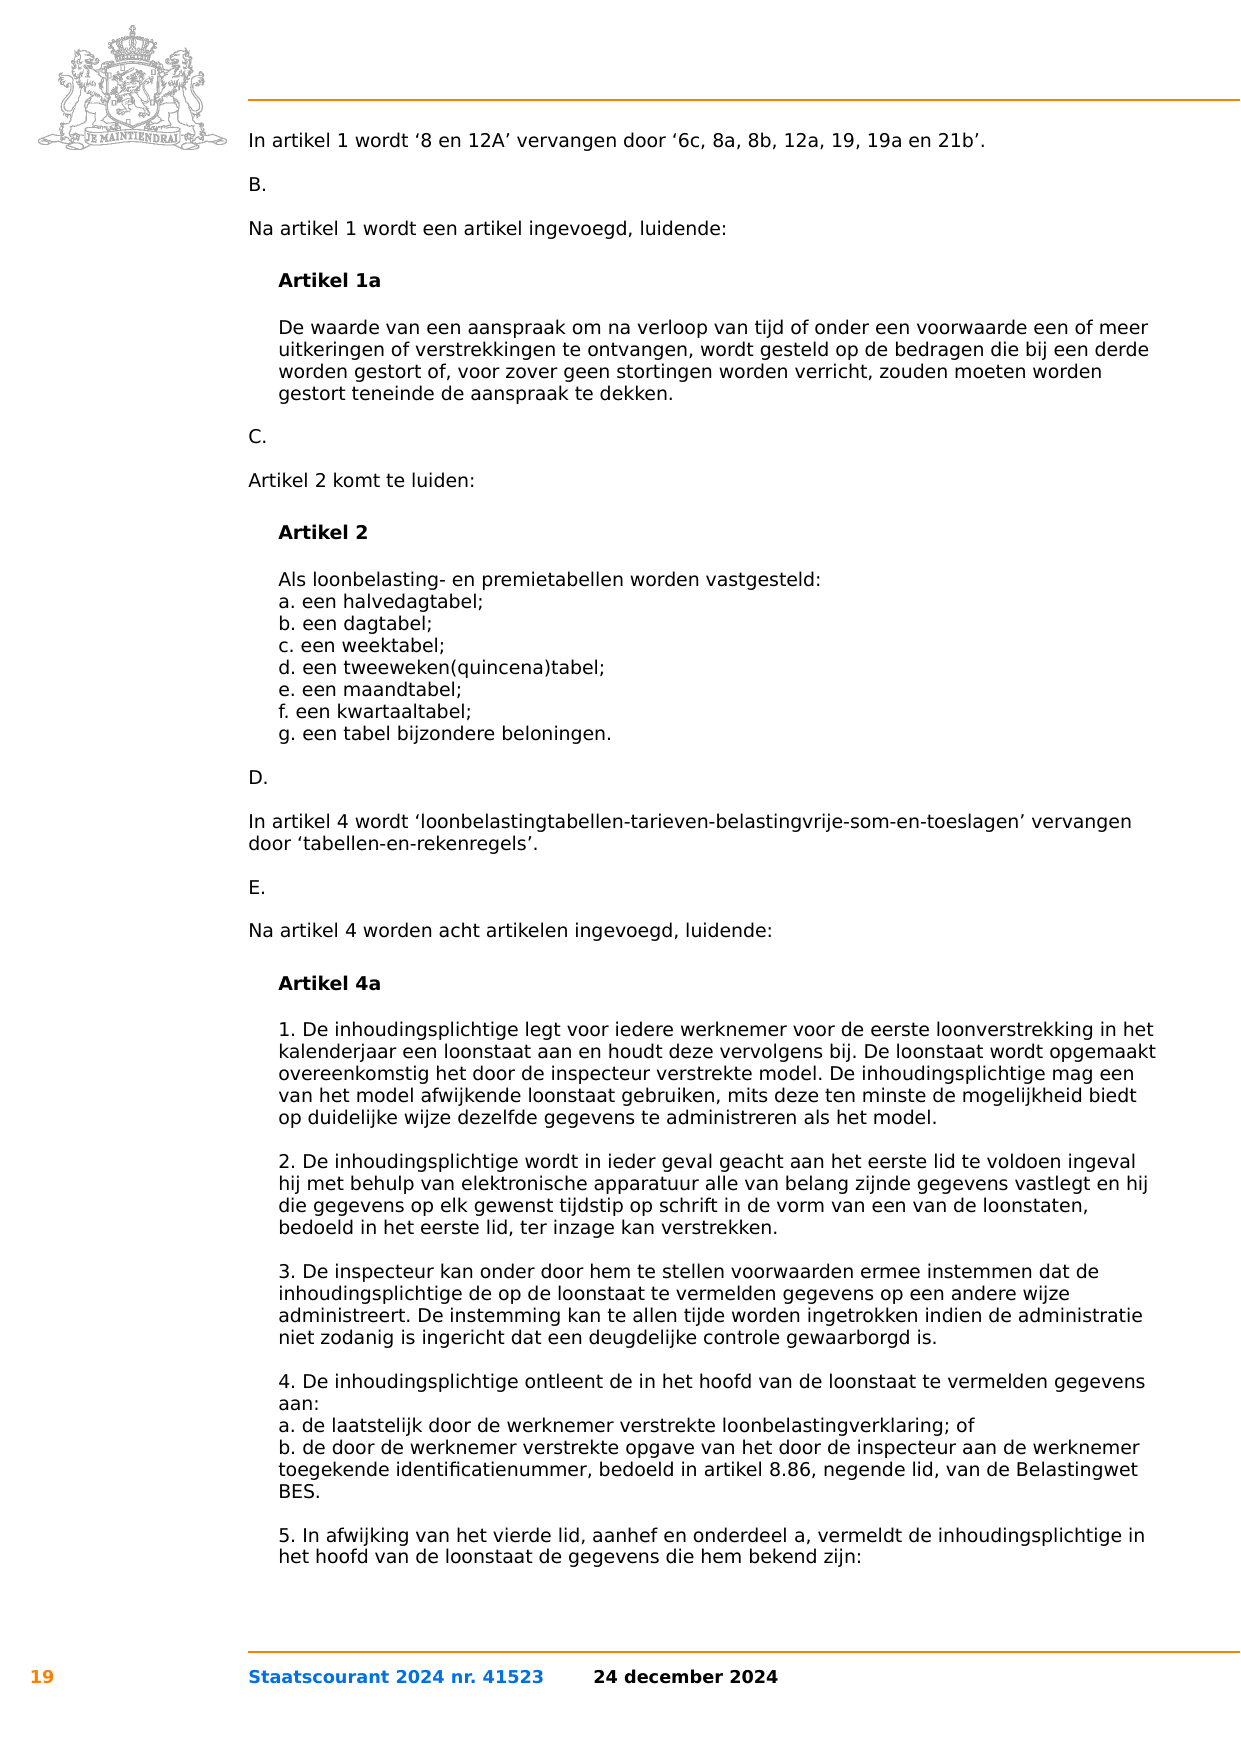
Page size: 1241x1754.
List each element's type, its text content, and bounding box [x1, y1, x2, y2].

text e. een maandtabel; [278, 679, 1163, 701]
text 3. De inspecteur kan onder door hem te stellen voorwaarden ermee instemmen dat de inhoudingsplichtige de op de loonstaat te vermelden gegevens op een andere wijze administreert. De instemming kan te allen tijde worden ingetrokken indien de administratie niet zodanig is ingericht dat een deugdelijke controle gewaarborgd is. [278, 1261, 1163, 1349]
text 4. De inhoudingsplichtige ontleent de in het hoofd van de loonstaat te vermelden gegevens aan: [278, 1371, 1163, 1415]
text Na artikel 4 worden acht artikelen ingevoegd, luidende: [248, 920, 1163, 942]
text 2. De inhoudingsplichtige wordt in ieder geval geacht aan het eerste lid te voldoen ingeval hij met behulp van elektronische apparatuur alle van belang zijnde gegevens vastlegt en hij die gegevens op elk gewenst tijdstip op schrift in de vorm van een van de loonstaten, bedoeld in het eerste lid, ter inzage kan verstrekken. [278, 1151, 1163, 1239]
text E. [248, 877, 1163, 898]
text a. een halvedagtabel; [278, 591, 1163, 613]
text 1. De inhoudingsplichtige legt voor iedere werknemer voor de eerste loonverstrekking in het kalenderjaar een loonstaat aan en houdt deze vervolgens bij. De loonstaat wordt opgemaakt overeenkomstig het door de inspecteur verstrekte model. De inhoudingsplichtige mag een van het model afwijkende loonstaat gebruiken, mits deze ten minste de mogelijkheid biedt op duidelijke wijze dezelfde gegevens te administreren als het model. [278, 1019, 1163, 1129]
text 5. In afwijking van het vierde lid, aanhef en onderdeel a, vermeldt de inhoudingsplichtige in het hoofd van de loonstaat de gegevens die hem bekend zijn: [278, 1524, 1163, 1568]
subtitle Artikel 2 [278, 522, 1163, 544]
text In artikel 4 wordt ‘loonbelastingtabellen-tarieven-belastingvrije-som-en-toeslagen’ vervangen door ‘tabellen-en-rekenregels’. [248, 811, 1163, 855]
text Artikel 2 komt te luiden: [248, 470, 1163, 492]
subtitle Artikel 1a [278, 269, 1163, 292]
subtitle Artikel 4a [278, 972, 1163, 994]
text b. een dagtabel; [278, 613, 1163, 635]
text D. [248, 767, 1163, 789]
text f. een kwartaaltabel; [278, 701, 1163, 723]
text g. een tabel bijzondere beloningen. [278, 723, 1163, 745]
text b. de door de werknemer verstrekte opgave van het door de inspecteur aan de werknemer toegekende identificatienummer, bedoeld in artikel 8.86, negende lid, van de Belastingwet BES. [278, 1437, 1163, 1503]
text Na artikel 1 wordt een artikel ingevoegd, luidende: [248, 218, 1163, 239]
text c. een weektabel; [278, 635, 1163, 657]
text B. [248, 174, 1163, 196]
text a. de laatstelijk door de werknemer verstrekte loonbelastingverklaring; of [278, 1415, 1163, 1437]
picture [38, 25, 227, 150]
text De waarde van een aanspraak om na verloop van tijd of onder een voorwaarde een of meer uitkeringen of verstrekkingen te ontvangen, wordt gesteld op de bedragen die bij een derde worden gestort of, voor zover geen stortingen worden verricht, zouden moeten worden gestort teneinde de aanspraak te dekken. [278, 317, 1163, 404]
text In artikel 1 wordt ‘8 en 12A’ vervangen door ‘6c, 8a, 8b, 12a, 19, 19a en 21b’. [248, 130, 1163, 152]
text d. een tweeweken(quincena)tabel; [278, 657, 1163, 679]
text C. [248, 426, 1163, 448]
text Als loonbelasting- en premietabellen worden vastgesteld: [278, 569, 1163, 591]
